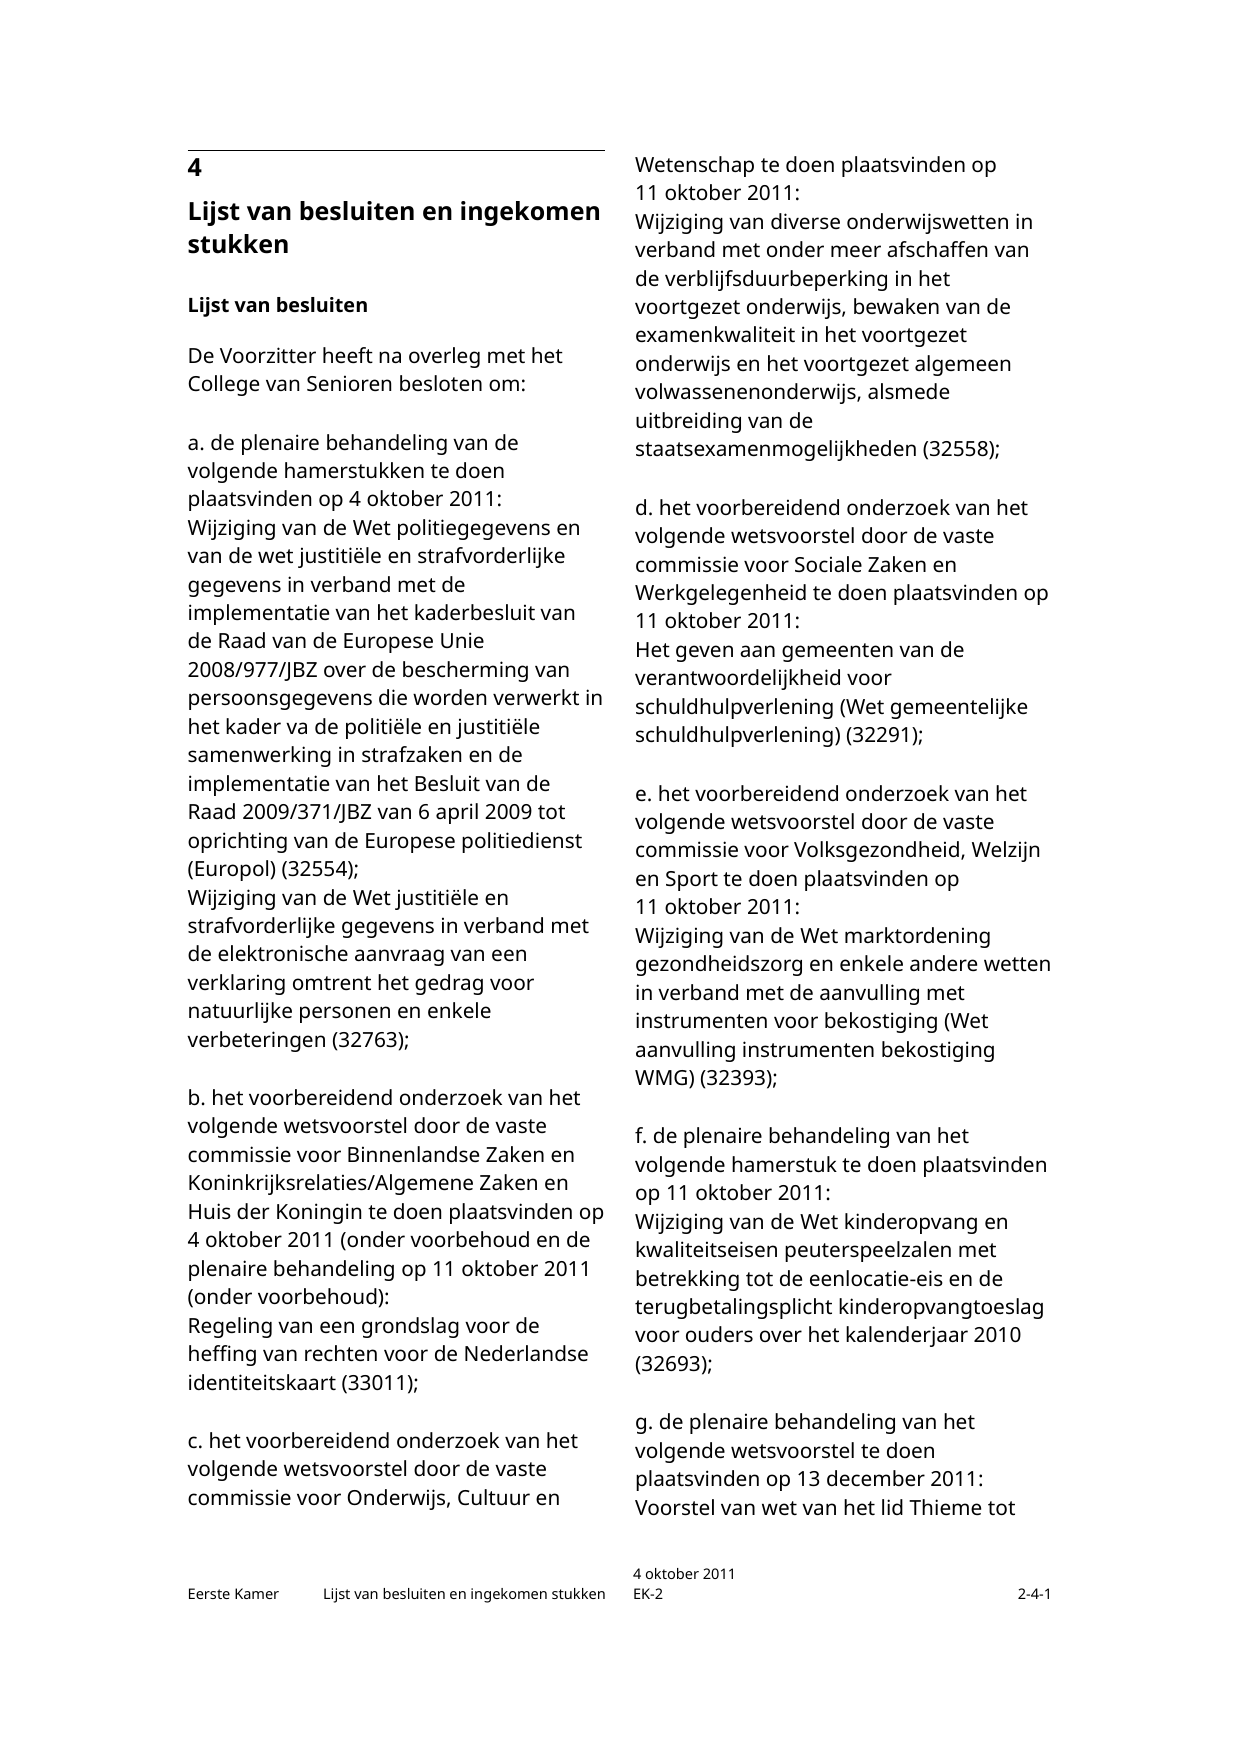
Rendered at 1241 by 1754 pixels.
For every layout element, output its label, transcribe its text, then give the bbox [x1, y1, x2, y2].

text De Voorzitter heeft na overleg met het College van Senioren besloten om: [187, 341, 605, 398]
text Voorstel van wet van het lid Thieme tot [635, 1493, 1053, 1521]
text Wijziging van diverse onderwijswetten in verband met onder meer afschaffen van de verblijfsduurbeperking in het voortgezet onderwijs, bewaken van de examenkwaliteit in het voortgezet onderwijs en het voortgezet algemeen volwassenenonderwijs, alsmede uitbreiding van de staatsexamenmogelijkheden (32558); [635, 207, 1053, 463]
text 4 [187, 151, 605, 184]
text Regeling van een grondslag voor de heffing van rechten voor de Nederlandse identiteitskaart (33011); [187, 1311, 605, 1396]
text d. het voorbereidend onderzoek van het volgende wetsvoorstel door de vaste commissie voor Sociale Zaken en Werkgelegenheid te doen plaatsvinden op 11 oktober 2011: [635, 493, 1053, 635]
text Wijziging van de Wet justitiële en strafvorderlijke gegevens in verband met de elektronische aanvraag van een verklaring omtrent het gedrag voor natuurlijke personen en enkele verbeteringen (32763); [187, 883, 605, 1053]
text g. de plenaire behandeling van het volgende wetsvoorstel te doen plaatsvinden op 13 december 2011: [635, 1407, 1053, 1493]
text e. het voorbereidend onderzoek van het volgende wetsvoorstel door de vaste commissie voor Volksgezondheid, Welzijn en Sport te doen plaatsvinden op 11 oktober 2011: [635, 779, 1053, 921]
text Wijziging van de Wet marktordening gezondheidszorg en enkele andere wetten in verband met de aanvulling met instrumenten voor bekostiging (Wet aanvulling instrumenten bekostiging WMG) (32393); [635, 921, 1053, 1092]
text Wijziging van de Wet politiegegevens en van de wet justitiële en strafvorderlijke gegevens in verband met de implementatie van het kaderbesluit van de Raad van de Europese Unie 2008/977/JBZ over de bescherming van persoonsgegevens die worden verwerkt in het kader va de politiële en justitiële samenwerking in strafzaken en de implementatie van het Besluit van de Raad 2009/371/JBZ van 6 april 2009 tot oprichting van de Europese politiedienst (Europol) (32554); [187, 513, 605, 883]
text Lijst van besluiten en ingekomen stukken [187, 193, 605, 261]
text c. het voorbereidend onderzoek van het volgende wetsvoorstel door de vaste commissie voor Onderwijs, Cultuur en [187, 1426, 605, 1511]
text Wetenschap te doen plaatsvinden op 11 oktober 2011: [635, 150, 1053, 207]
text a. de plenaire behandeling van de volgende hamerstukken te doen plaatsvinden op 4 oktober 2011: [187, 428, 605, 513]
subtitle Lijst van besluiten [187, 291, 605, 318]
text f. de plenaire behandeling van het volgende hamerstuk te doen plaatsvinden op 11 oktober 2011: [635, 1122, 1053, 1207]
text Wijziging van de Wet kinderopvang en kwaliteitseisen peuterspeelzalen met betrekking tot de eenlocatie-eis en de terugbetalingsplicht kinderopvangtoeslag voor ouders over het kalenderjaar 2010 (32693); [635, 1207, 1053, 1377]
text b. het voorbereidend onderzoek van het volgende wetsvoorstel door de vaste commissie voor Binnenlandse Zaken en Koninkrijksrelaties/Algemene Zaken en Huis der Koningin te doen plaatsvinden op 4 oktober 2011 (onder voorbehoud en de plenaire behandeling op 11 oktober 2011 (onder voorbehoud): [187, 1083, 605, 1311]
text Het geven aan gemeenten van de verantwoordelijkheid voor schuldhulpverlening (Wet gemeentelijke schuldhulpverlening) (32291); [635, 635, 1053, 749]
